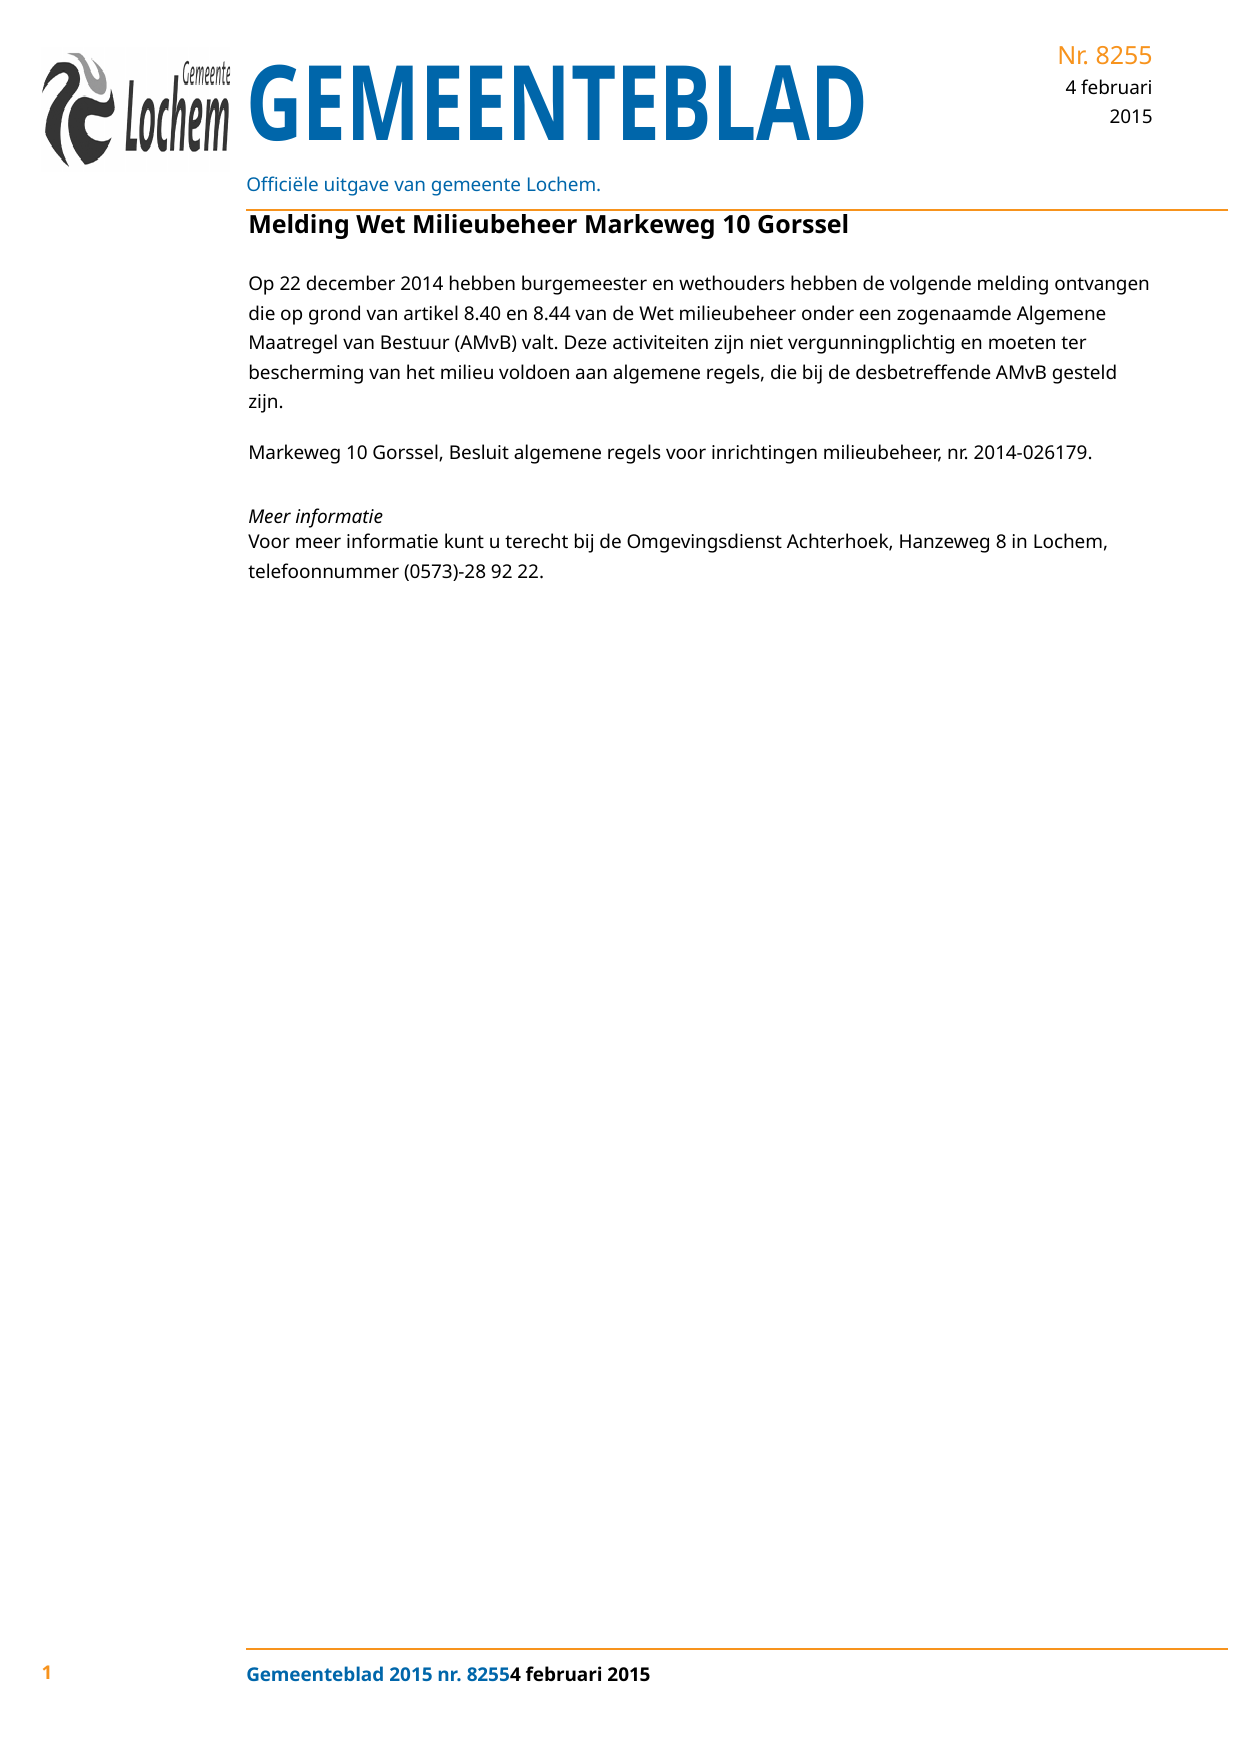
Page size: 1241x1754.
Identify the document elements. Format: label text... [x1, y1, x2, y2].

text Markeweg 10 Gorssel, Besluit algemene regels voor inrichtingen milieubeheer, nr. 2014-026179. [248, 439, 1152, 465]
text Op 22 december 2014 hebben burgemeester en wethouders hebben de volgende melding ontvangen die op grond van artikel 8.40 en 8.44 van de Wet milieubeheer onder een zogenaamde Algemene Maatregel van Bestuur (AMvB) valt. Deze activiteiten zijn niet vergunningplichtig en moeten ter bescherming van het milieu voldoen aan algemene regels, die bij de desbetreffende AMvB gesteld zijn. [248, 270, 1152, 414]
text Meer informatie [248, 503, 1152, 529]
picture [41, 47, 231, 172]
text Voor meer informatie kunt u terecht bij de Omgevingsdienst Achterhoek, Hanzeweg 8 in Lochem, telefoonnummer (0573)-28 92 22. [248, 529, 1152, 584]
text Melding Wet Milieubeheer Markeweg 10 Gorssel [248, 211, 1152, 241]
